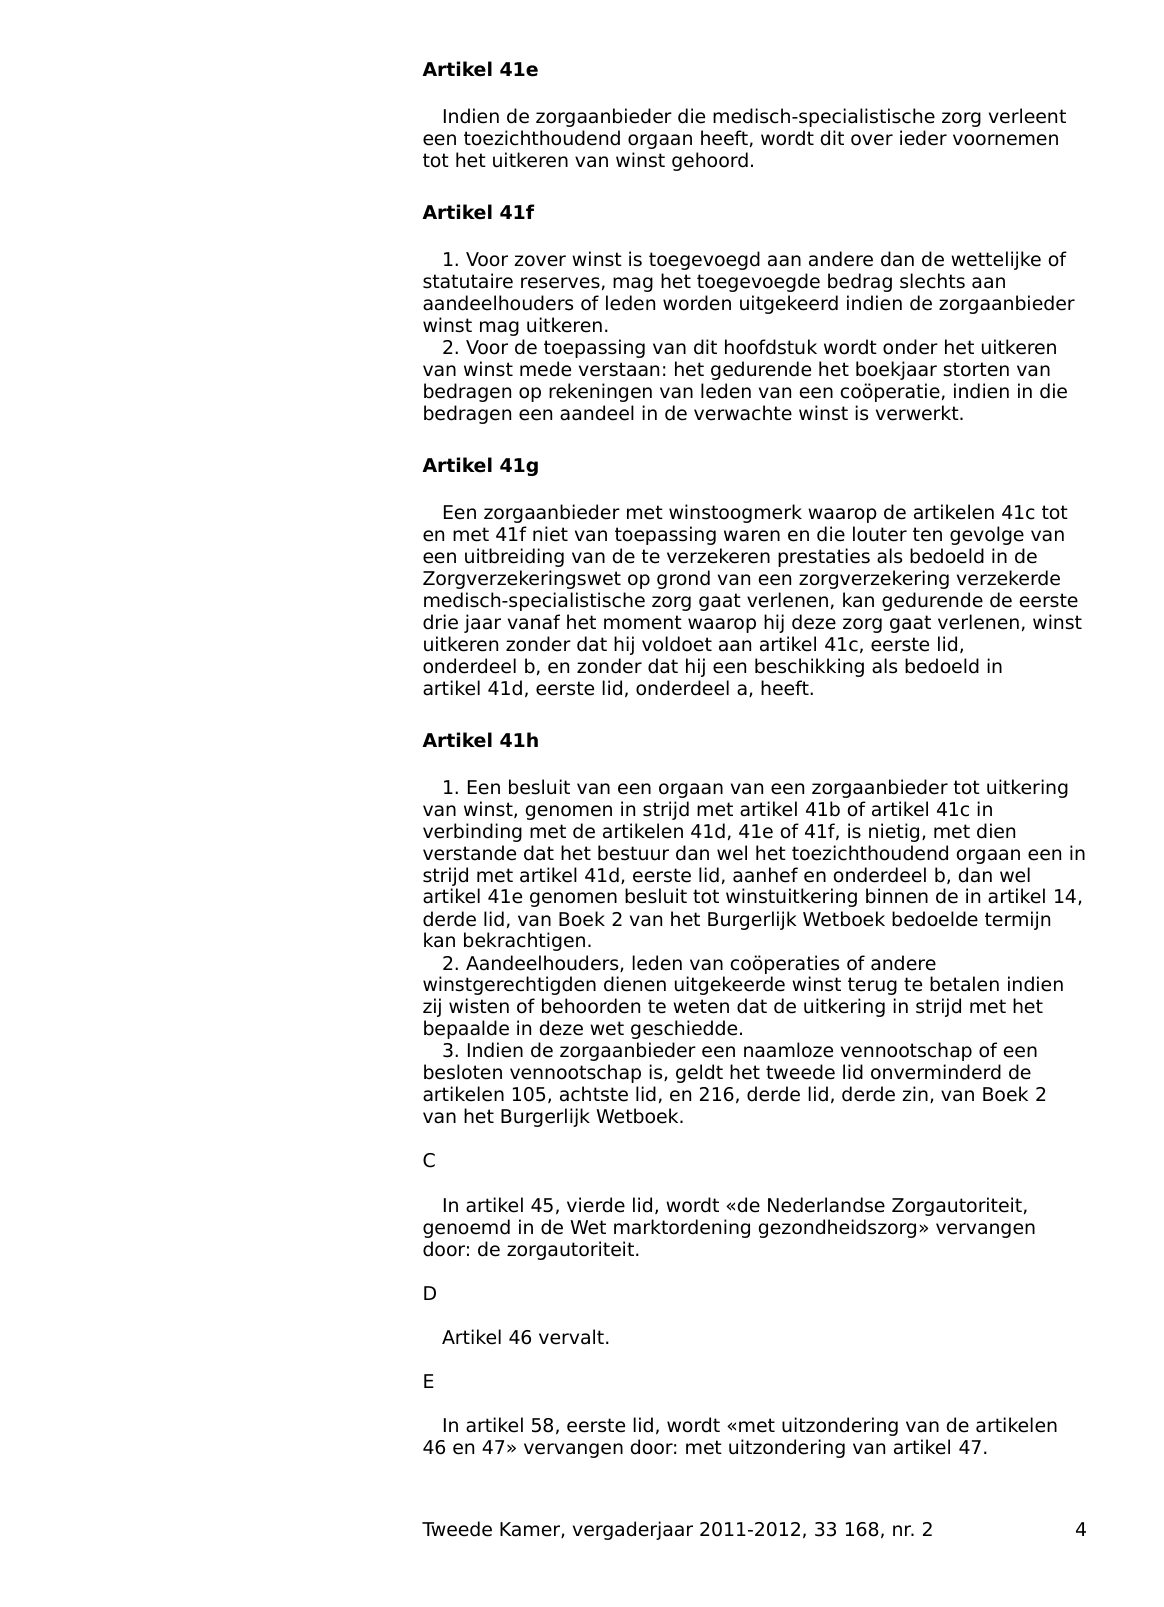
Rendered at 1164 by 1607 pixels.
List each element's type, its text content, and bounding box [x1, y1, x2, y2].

subtitle Artikel 41h [422, 729, 1087, 752]
text Een zorgaanbieder met winstoogmerk waarop de artikelen 41c tot en met 41f niet van toepassing waren en die louter ten gevolge van een uitbreiding van de te verzekeren prestaties als bedoeld in de Zorgverzekeringswet op grond van een zorgverzekering verzekerde medisch-specialistische zorg gaat verlenen, kan gedurende de eerste drie jaar vanaf het moment waarop hij deze zorg gaat verlenen, winst uitkeren zonder dat hij voldoet aan artikel 41c, eerste lid, onderdeel b, en zonder dat hij een beschikking als bedoeld in artikel 41d, eerste lid, onderdeel a, heeft. [422, 502, 1087, 699]
text 2. Voor de toepassing van dit hoofdstuk wordt onder het uitkeren van winst mede verstaan: het gedurende het boekjaar storten van bedragen op rekeningen van leden van een coöperatie, indien in die bedragen een aandeel in de verwachte winst is verwerkt. [422, 337, 1087, 425]
text C [422, 1150, 1087, 1172]
text 2. Aandeelhouders, leden van coöperaties of andere winstgerechtigden dienen uitgekeerde winst terug te betalen indien zij wisten of behoorden te weten dat de uitkering in strijd met het bepaalde in deze wet geschiedde. [422, 952, 1087, 1040]
text 1. Voor zover winst is toegevoegd aan andere dan de wettelijke of statutaire reserves, mag het toegevoegde bedrag slechts aan aandeelhouders of leden worden uitgekeerd indien de zorgaanbieder winst mag uitkeren. [422, 249, 1087, 337]
text Indien de zorgaanbieder die medisch-specialistische zorg verleent een toezichthoudend orgaan heeft, wordt dit over ieder voornemen tot het uitkeren van winst gehoord. [422, 106, 1087, 172]
subtitle Artikel 41f [422, 202, 1087, 224]
text Artikel 46 vervalt. [422, 1327, 1087, 1349]
text In artikel 45, vierde lid, wordt «de Nederlandse Zorgautoriteit, genoemd in de Wet marktordening gezondheidszorg» vervangen door: de zorgautoriteit. [422, 1194, 1087, 1261]
text D [422, 1283, 1087, 1305]
text E [422, 1371, 1087, 1393]
subtitle Artikel 41g [422, 455, 1087, 477]
subtitle Artikel 41e [422, 59, 1087, 81]
text 3. Indien de zorgaanbieder een naamloze vennootschap of een besloten vennootschap is, geldt het tweede lid onverminderd de artikelen 105, achtste lid, en 216, derde lid, derde zin, van Boek 2 van het Burgerlijk Wetboek. [422, 1040, 1087, 1128]
text 1. Een besluit van een orgaan van een zorgaanbieder tot uitkering van winst, genomen in strijd met artikel 41b of artikel 41c in verbinding met de artikelen 41d, 41e of 41f, is nietig, met dien verstande dat het bestuur dan wel het toezichthoudend orgaan een in strijd met artikel 41d, eerste lid, aanhef en onderdeel b, dan wel artikel 41e genomen besluit tot winstuitkering binnen de in artikel 14, derde lid, van Boek 2 van het Burgerlijk Wetboek bedoelde termijn kan bekrachtigen. [422, 777, 1087, 952]
text In artikel 58, eerste lid, wordt «met uitzondering van de artikelen 46 en 47» vervangen door: met uitzondering van artikel 47. [422, 1415, 1087, 1459]
